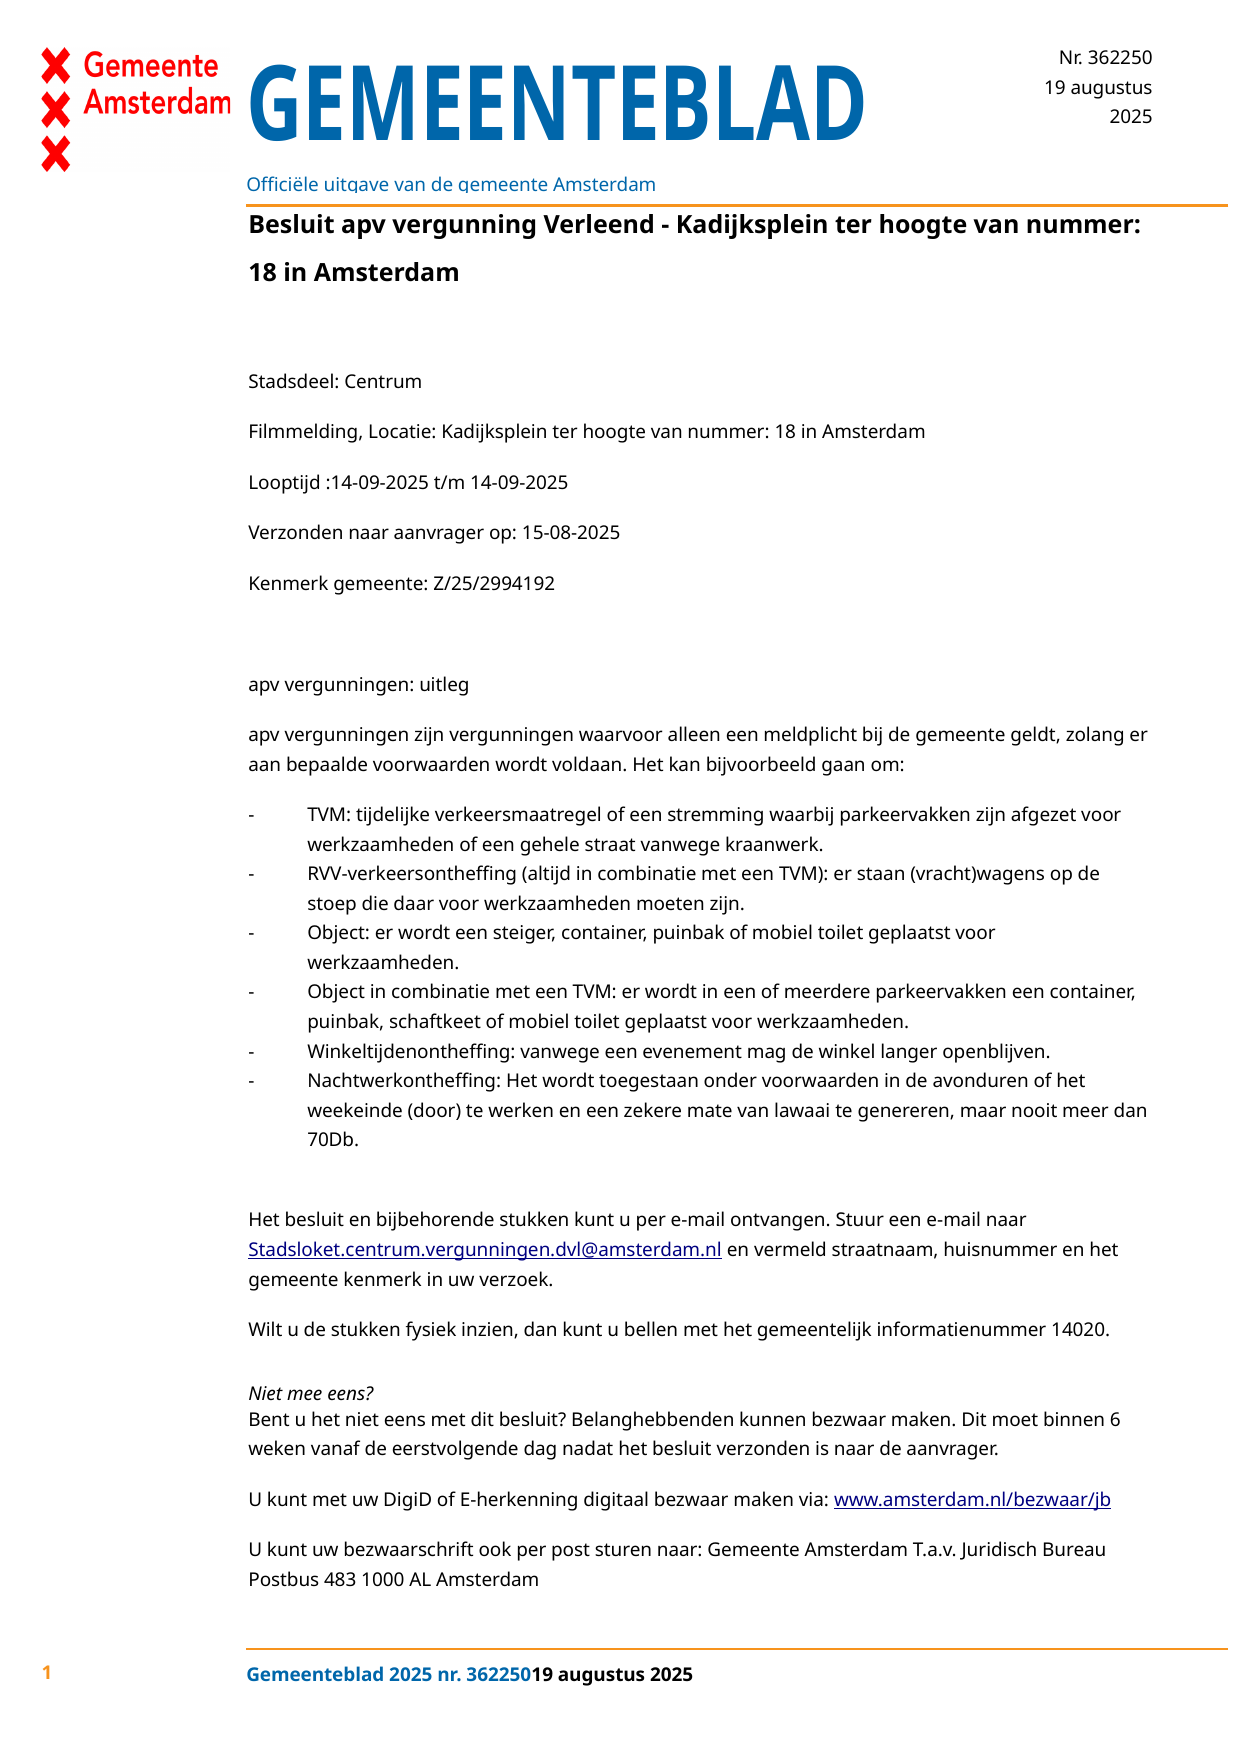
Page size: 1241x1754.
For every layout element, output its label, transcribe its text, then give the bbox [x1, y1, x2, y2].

text Het besluit en bijbehorende stukken kunt u per e-mail ontvangen. Stuur een e-mail naar Stadsloket.centrum.vergunningen.dvl@amsterdam.nl en vermeld straatnaam, huisnummer en het gemeente kenmerk in uw verzoek. [248, 1207, 1152, 1292]
list Object: er wordt een steiger, container, puinbak of mobiel toilet geplaatst voor werkzaamheden. [248, 919, 1152, 975]
text Filmmelding, Locatie: Kadijksplein ter hoogte van nummer: 18 in Amsterdam [248, 419, 1152, 444]
text Verzonden naar aanvrager op: 15-08-2025 [248, 519, 1152, 545]
text U kunt uw bezwaarschrift ook per post sturen naar: Gemeente Amsterdam T.a.v. Juridisch Bureau Postbus 483 1000 AL Amsterdam [248, 1536, 1152, 1592]
list TVM: tijdelijke verkeersmaatregel of een stremming waarbij parkeervakken zijn afgezet voor werkzaamheden of een gehele straat vanwege kraanwerk. [248, 801, 1152, 857]
list Winkeltijdenontheffing: vanwege een evenement mag de winkel langer openblijven. [248, 1038, 1152, 1064]
text Besluit apv vergunning Verleend - Kadijksplein ter hoogte van nummer: 18 in Amsterdam [248, 207, 1152, 288]
text Stadsdeel: Centrum [248, 368, 1152, 394]
list Object in combinatie met een TVM: er wordt in een of meerdere parkeervakken een container, puinbak, schaftkeet of mobiel toilet geplaatst voor werkzaamheden. [248, 979, 1152, 1034]
text Bent u het niet eens met dit besluit? Belanghebbenden kunnen bezwaar maken. Dit moet binnen 6 weken vanaf de eerstvolgende dag nadat het besluit verzonden is naar de aanvrager. [248, 1406, 1152, 1461]
text Wilt u de stukken fysiek inzien, dan kunt u bellen met het gemeentelijk informatienummer 14020. [248, 1316, 1152, 1342]
text apv vergunningen zijn vergunningen waarvoor alleen een meldplicht bij de gemeente geldt, zolang er aan bepaalde voorwaarden wordt voldaan. Het kan bijvoorbeeld gaan om: [248, 721, 1152, 777]
text U kunt met uw DigiD of E-herkenning digitaal bezwaar maken via: www.amsterdam.nl/bezwaar/jb [248, 1486, 1152, 1512]
list RVV-verkeersontheffing (altijd in combinatie met een TVM): er staan (vracht)wagens op de stoep die daar voor werkzaamheden moeten zijn. [248, 860, 1152, 916]
text Kenmerk gemeente: Z/25/2994192 [248, 570, 1152, 596]
picture [41, 47, 231, 172]
text apv vergunningen: uitleg [248, 671, 1152, 697]
text Looptijd :14-09-2025 t/m 14-09-2025 [248, 469, 1152, 495]
list Nachtwerkontheffing: Het wordt toegestaan onder voorwaarden in de avonduren of het weekeinde (door) te werken en een zekere mate van lawaai te genereren, maar nooit meer dan 70Db. [248, 1067, 1152, 1152]
text Niet mee eens? [248, 1380, 1152, 1406]
